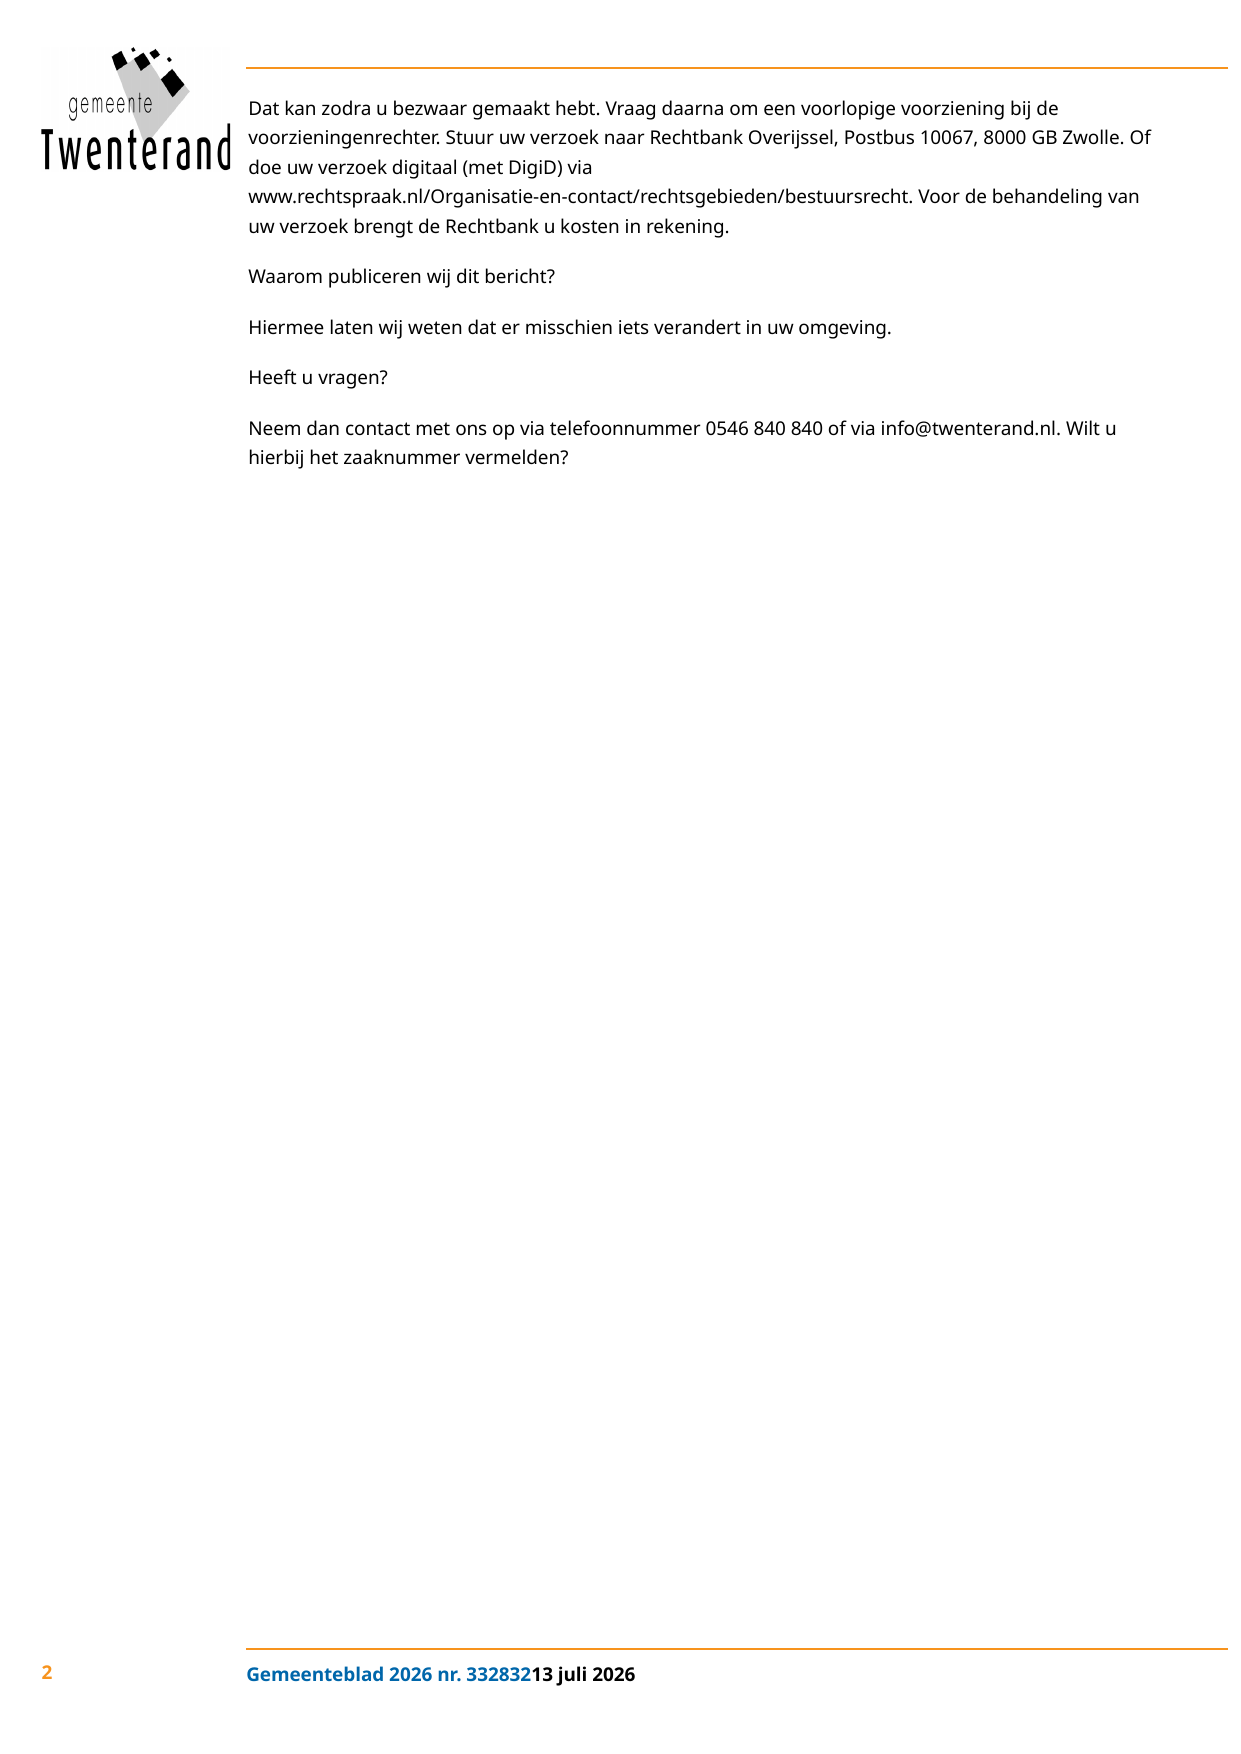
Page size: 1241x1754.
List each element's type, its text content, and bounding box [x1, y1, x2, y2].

picture [41, 47, 231, 172]
text Dat kan zodra u bezwaar gemaakt hebt. Vraag daarna om een voorlopige voorziening bij de voorzieningenrechter. Stuur uw verzoek naar Rechtbank Overijssel, Postbus 10067, 8000 GB Zwolle. Of doe uw verzoek digitaal (met DigiD) via www.rechtspraak.nl/Organisatie-en-contact/rechtsgebieden/bestuursrecht. Voor de behandeling van uw verzoek brengt de Rechtbank u kosten in rekening. [248, 95, 1152, 239]
text Heeft u vragen? [248, 364, 1152, 390]
text Neem dan contact met ons op via telefoonnummer 0546 840 840 of via info@twenterand.nl. Wilt u hierbij het zaaknummer vermelden? [248, 415, 1152, 470]
text Waarom publiceren wij dit bericht? [248, 263, 1152, 289]
text Hiermee laten wij weten dat er misschien iets verandert in uw omgeving. [248, 314, 1152, 340]
